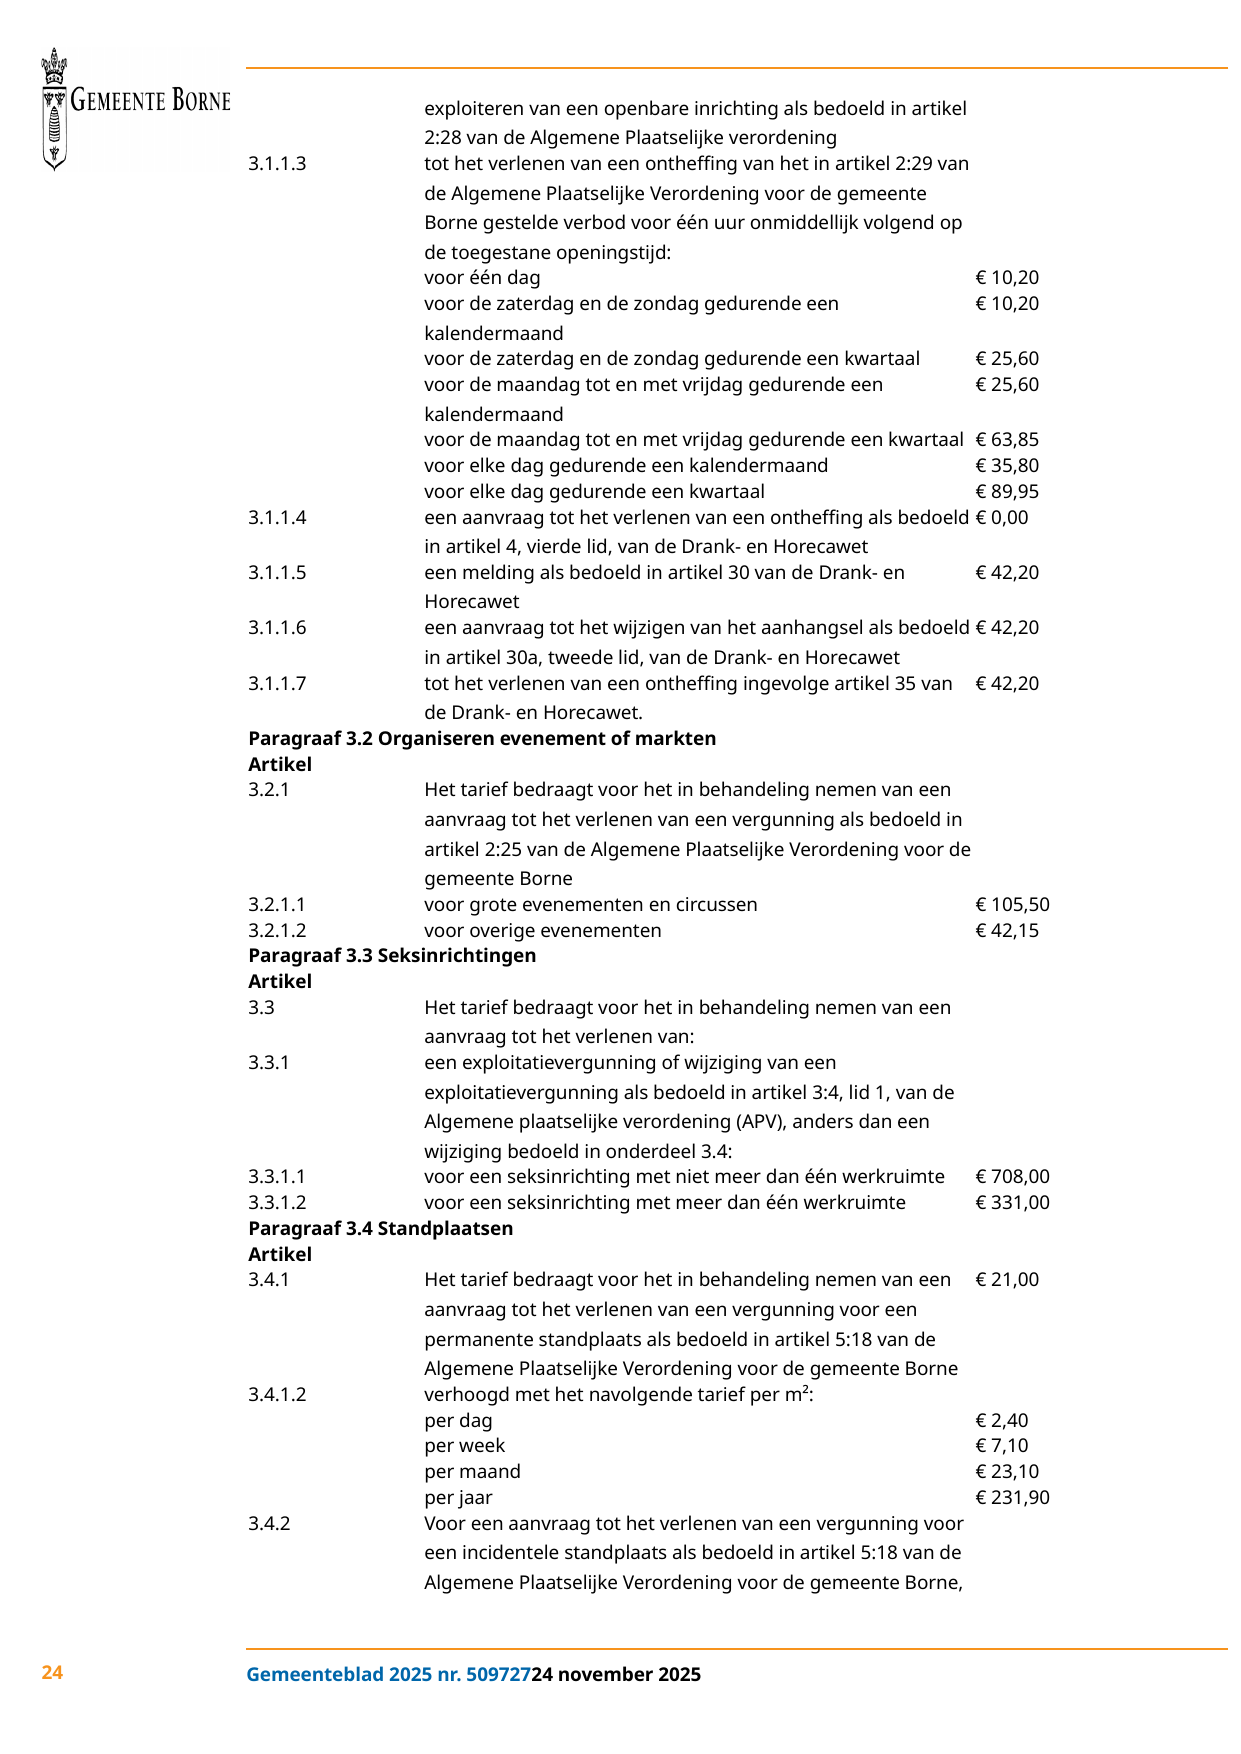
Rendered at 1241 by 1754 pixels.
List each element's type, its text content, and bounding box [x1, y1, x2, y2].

table_cell 3.3.1 [248, 1049, 424, 1164]
table_cell Het tarief bedraagt voor het in behandeling nemen van een aanvraag tot het verlenen van een vergunning voor een permanente standplaats als bedoeld in artikel 5:18 van de Algemene Plaatselijke Verordening voor de gemeente Borne [424, 1267, 975, 1381]
table_cell voor de maandag tot en met vrijdag gedurende een kwartaal [424, 427, 975, 452]
table_cell een aanvraag tot het wijzigen van het aanhangsel als bedoeld in artikel 30a, tweede lid, van de Drank- en Horecawet [424, 615, 975, 670]
table_cell € 0,00 [975, 504, 1152, 559]
table_cell € 42,15 [975, 917, 1152, 942]
table_cell Paragraaf 3.4 Standplaatsen [248, 1215, 975, 1241]
table_cell [248, 95, 424, 150]
table_cell een aanvraag tot het verlenen van een ontheffing als bedoeld in artikel 4, vierde lid, van de Drank- en Horecawet [424, 504, 975, 559]
table_cell voor elke dag gedurende een kalendermaand [424, 453, 975, 478]
table_cell tot het verlenen van een ontheffing ingevolge artikel 35 van de Drank- en Horecawet. [424, 670, 975, 725]
table_cell [248, 1407, 424, 1433]
table_cell 3.2.1.1 [248, 891, 424, 917]
table_cell [975, 777, 1152, 891]
table_cell per jaar [424, 1484, 975, 1510]
table_cell € 42,20 [975, 559, 1152, 614]
table_cell [248, 478, 424, 504]
table_cell [248, 346, 424, 371]
table_cell [248, 1458, 424, 1484]
table_cell [975, 95, 1152, 150]
table_cell een melding als bedoeld in artikel 30 van de Drank- en Horecawet [424, 559, 975, 614]
table_cell Paragraaf 3.2 Organiseren evenement of markten [248, 725, 975, 751]
table_cell per maand [424, 1458, 975, 1484]
table_cell Paragraaf 3.3 Seksinrichtingen [248, 943, 975, 968]
table_cell 3.1.1.7 [248, 670, 424, 725]
table_cell [975, 751, 1152, 777]
table_cell € 25,60 [975, 371, 1152, 427]
table_cell [975, 150, 1152, 264]
table_cell [975, 725, 1152, 751]
table_cell 3.4.2 [248, 1510, 424, 1595]
table_cell € 89,95 [975, 478, 1152, 504]
table_cell voor een seksinrichting met niet meer dan één werkruimte [424, 1164, 975, 1189]
table_cell € 25,60 [975, 346, 1152, 371]
table_cell € 35,80 [975, 453, 1152, 478]
table_cell per dag [424, 1407, 975, 1433]
table_cell € 10,20 [975, 290, 1152, 346]
table_cell 3.3.1.1 [248, 1164, 424, 1189]
table_cell een exploitatievergunning of wijziging van een exploitatievergunning als bedoeld in artikel 3:4, lid 1, van de Algemene plaatselijke verordening (APV), anders dan een wijziging bedoeld in onderdeel 3.4: [424, 1049, 975, 1164]
table_cell 3.1.1.3 [248, 150, 424, 264]
table_cell voor de zaterdag en de zondag gedurende een kalendermaand [424, 290, 975, 346]
table_cell Artikel [248, 751, 975, 777]
table_cell voor de zaterdag en de zondag gedurende een kwartaal [424, 346, 975, 371]
table_cell Het tarief bedraagt voor het in behandeling nemen van een aanvraag tot het verlenen van een vergunning als bedoeld in artikel 2:25 van de Algemene Plaatselijke Verordening voor de gemeente Borne [424, 777, 975, 891]
table_cell [975, 1510, 1152, 1595]
table_cell € 105,50 [975, 891, 1152, 917]
table_cell voor een seksinrichting met meer dan één werkruimte [424, 1190, 975, 1215]
table_cell tot het verlenen van een ontheffing van het in artikel 2:29 van de Algemene Plaatselijke Verordening voor de gemeente Borne gestelde verbod voor één uur onmiddellijk volgend op de toegestane openingstijd: [424, 150, 975, 264]
table_cell [248, 1484, 424, 1510]
table_cell € 708,00 [975, 1164, 1152, 1189]
table_cell 3.2.1.2 [248, 917, 424, 942]
table_cell [975, 1381, 1152, 1407]
picture [41, 47, 231, 172]
table_cell [975, 1049, 1152, 1164]
table_cell exploiteren van een openbare inrichting als bedoeld in artikel 2:28 van de Algemene Plaatselijke verordening [424, 95, 975, 150]
table_cell € 231,90 [975, 1484, 1152, 1510]
table_cell [975, 943, 1152, 968]
table_cell [248, 290, 424, 346]
table_cell € 2,40 [975, 1407, 1152, 1433]
table_cell [975, 968, 1152, 994]
table_cell voor de maandag tot en met vrijdag gedurende een kalendermaand [424, 371, 975, 427]
table_cell Artikel [248, 1241, 975, 1267]
table_cell € 7,10 [975, 1433, 1152, 1458]
table_cell Het tarief bedraagt voor het in behandeling nemen van een aanvraag tot het verlenen van: [424, 994, 975, 1049]
table_cell € 10,20 [975, 265, 1152, 290]
table_cell per week [424, 1433, 975, 1458]
table_cell € 21,00 [975, 1267, 1152, 1381]
table_cell € 331,00 [975, 1190, 1152, 1215]
table_cell 3.2.1 [248, 777, 424, 891]
table_cell verhoogd met het navolgende tarief per m²: [424, 1381, 975, 1407]
table_cell voor grote evenementen en circussen [424, 891, 975, 917]
table_cell [975, 1215, 1152, 1241]
table_cell 3.1.1.6 [248, 615, 424, 670]
table_cell [248, 371, 424, 427]
table_cell 3.3 [248, 994, 424, 1049]
table_cell voor elke dag gedurende een kwartaal [424, 478, 975, 504]
table_cell 3.4.1.2 [248, 1381, 424, 1407]
table_cell € 42,20 [975, 670, 1152, 725]
table_cell [248, 265, 424, 290]
table_cell [975, 1241, 1152, 1267]
table_cell Artikel [248, 968, 975, 994]
table_cell voor één dag [424, 265, 975, 290]
table_cell € 42,20 [975, 615, 1152, 670]
table_cell [248, 427, 424, 452]
table_cell 3.3.1.2 [248, 1190, 424, 1215]
table_cell [248, 453, 424, 478]
table_cell € 63,85 [975, 427, 1152, 452]
table_cell 3.4.1 [248, 1267, 424, 1381]
table_cell voor overige evenementen [424, 917, 975, 942]
table_cell Voor een aanvraag tot het verlenen van een vergunning voor een incidentele standplaats als bedoeld in artikel 5:18 van de Algemene Plaatselijke Verordening voor de gemeente Borne, [424, 1510, 975, 1595]
table_cell 3.1.1.5 [248, 559, 424, 614]
table_cell [248, 1433, 424, 1458]
table_cell € 23,10 [975, 1458, 1152, 1484]
table_cell [975, 994, 1152, 1049]
table_cell 3.1.1.4 [248, 504, 424, 559]
